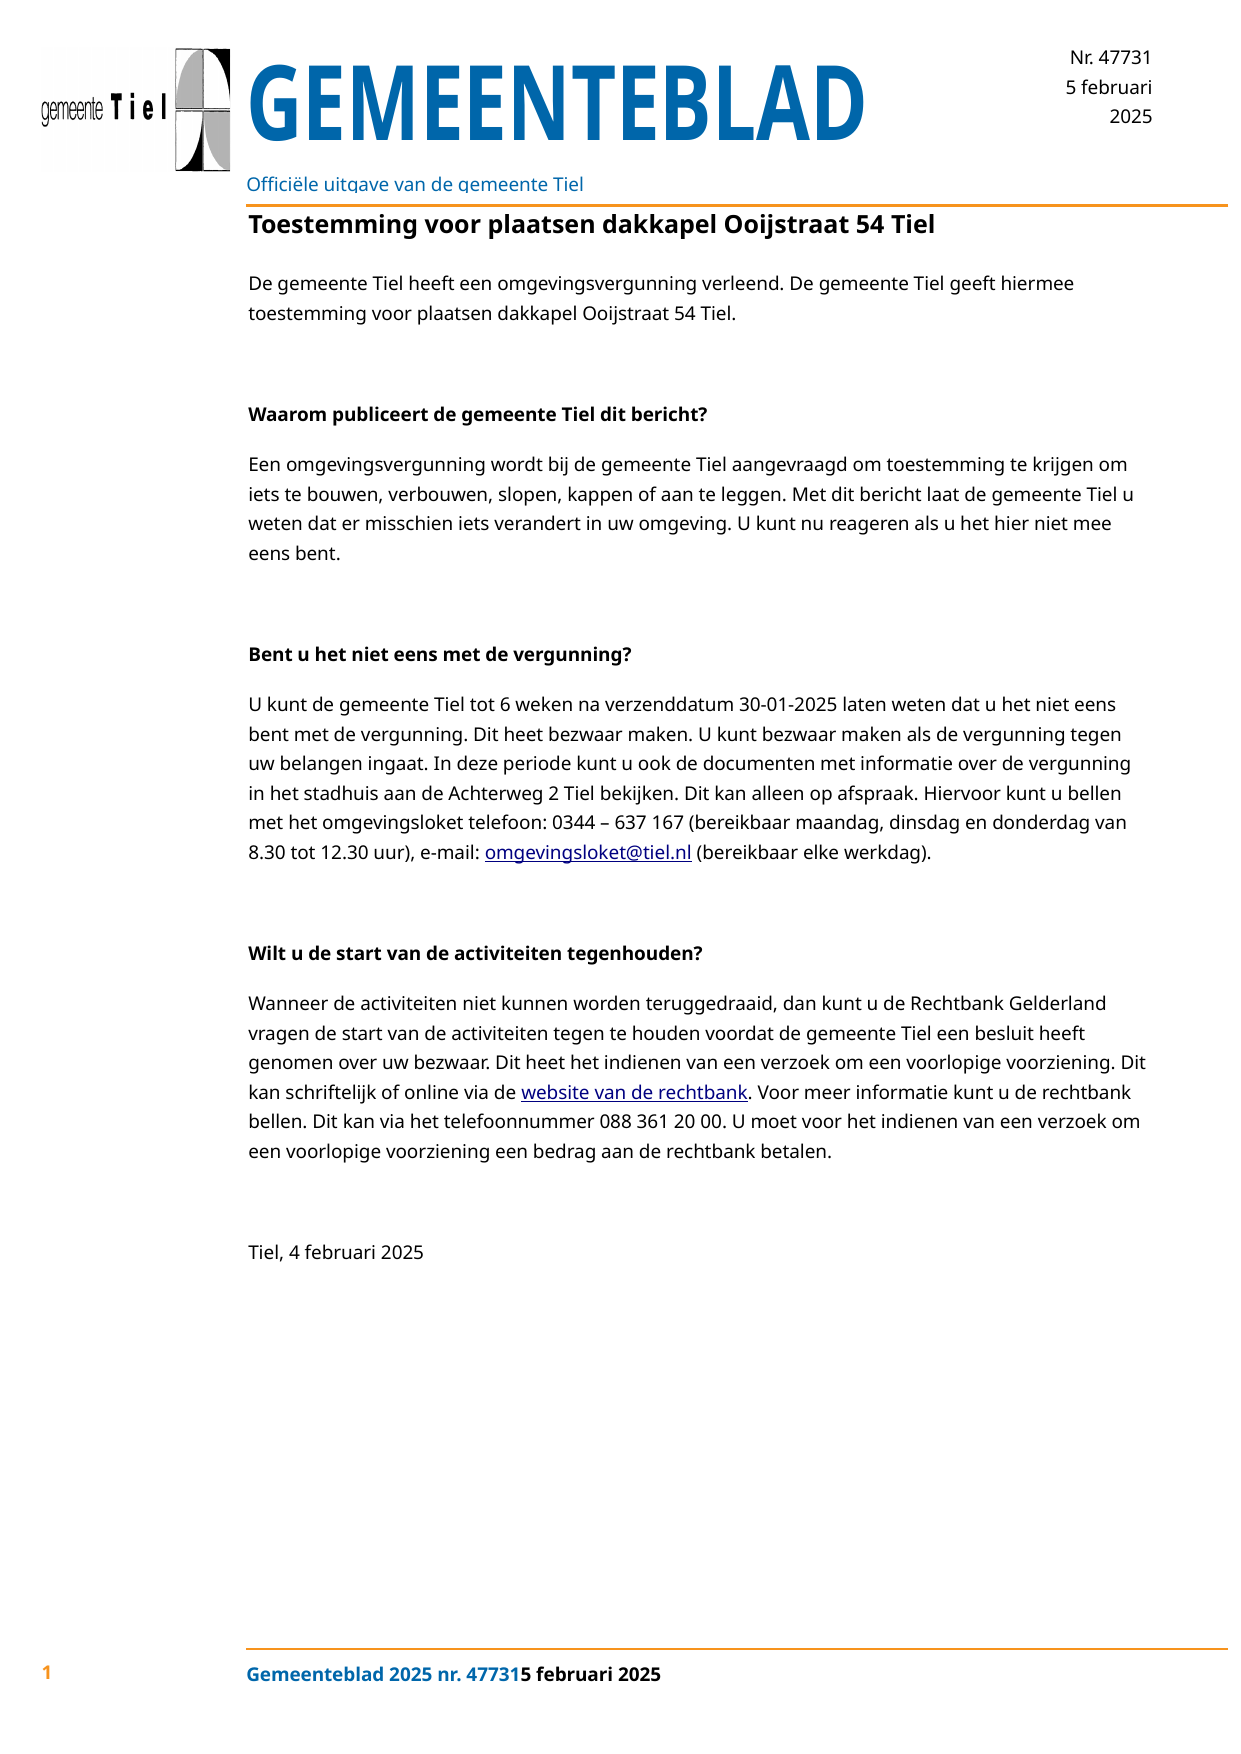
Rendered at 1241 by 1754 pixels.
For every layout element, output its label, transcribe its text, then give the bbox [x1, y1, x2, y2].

text Waarom publiceert de gemeente Tiel dit bericht? [248, 401, 1152, 426]
text Wilt u de start van de activiteiten tegenhouden? [248, 940, 1152, 966]
text Een omgevingsvergunning wordt bij de gemeente Tiel aangevraagd om toestemming te krijgen om iets te bouwen, verbouwen, slopen, kappen of aan te leggen. Met dit bericht laat de gemeente Tiel u weten dat er misschien iets verandert in uw omgeving. U kunt nu reageren als u het hier niet mee eens bent. [248, 451, 1152, 566]
text Toestemming voor plaatsen dakkapel Ooijstraat 54 Tiel [248, 207, 1152, 241]
text Wanneer de activiteiten niet kunnen worden teruggedraaid, dan kunt u de Rechtbank Gelderland vragen de start van de activiteiten tegen te houden voordat de gemeente Tiel een besluit heeft genomen over uw bezwaar. Dit heet het indienen van een verzoek om een voorlopige voorziening. Dit kan schriftelijk of online via de website van de rechtbank. Voor meer informatie kunt u de rechtbank bellen. Dit kan via het telefoonnummer 088 361 20 00. U moet voor het indienen van een verzoek om een voorlopige voorziening een bedrag aan de rechtbank betalen. [248, 990, 1152, 1164]
text U kunt de gemeente Tiel tot 6 weken na verzenddatum 30-01-2025 laten weten dat u het niet eens bent met de vergunning. Dit heet bezwaar maken. U kunt bezwaar maken als de vergunning tegen uw belangen ingaat. In deze periode kunt u ook de documenten met informatie over de vergunning in het stadhuis aan de Achterweg 2 Tiel bekijken. Dit kan alleen op afspraak. Hiervoor kunt u bellen met het omgevingsloket telefoon: 0344 – 637 167 (bereikbaar maandag, dinsdag en donderdag van 8.30 tot 12.30 uur), e-mail: omgevingsloket@tiel.nl (bereikbaar elke werkdag). [248, 691, 1152, 865]
text Bent u het niet eens met de vergunning? [248, 641, 1152, 666]
text De gemeente Tiel heeft een omgevingsvergunning verleend. De gemeente Tiel geeft hiermee toestemming voor plaatsen dakkapel Ooijstraat 54 Tiel. [248, 270, 1152, 326]
text Tiel, 4 februari 2025 [248, 1239, 1152, 1265]
picture [41, 47, 231, 172]
